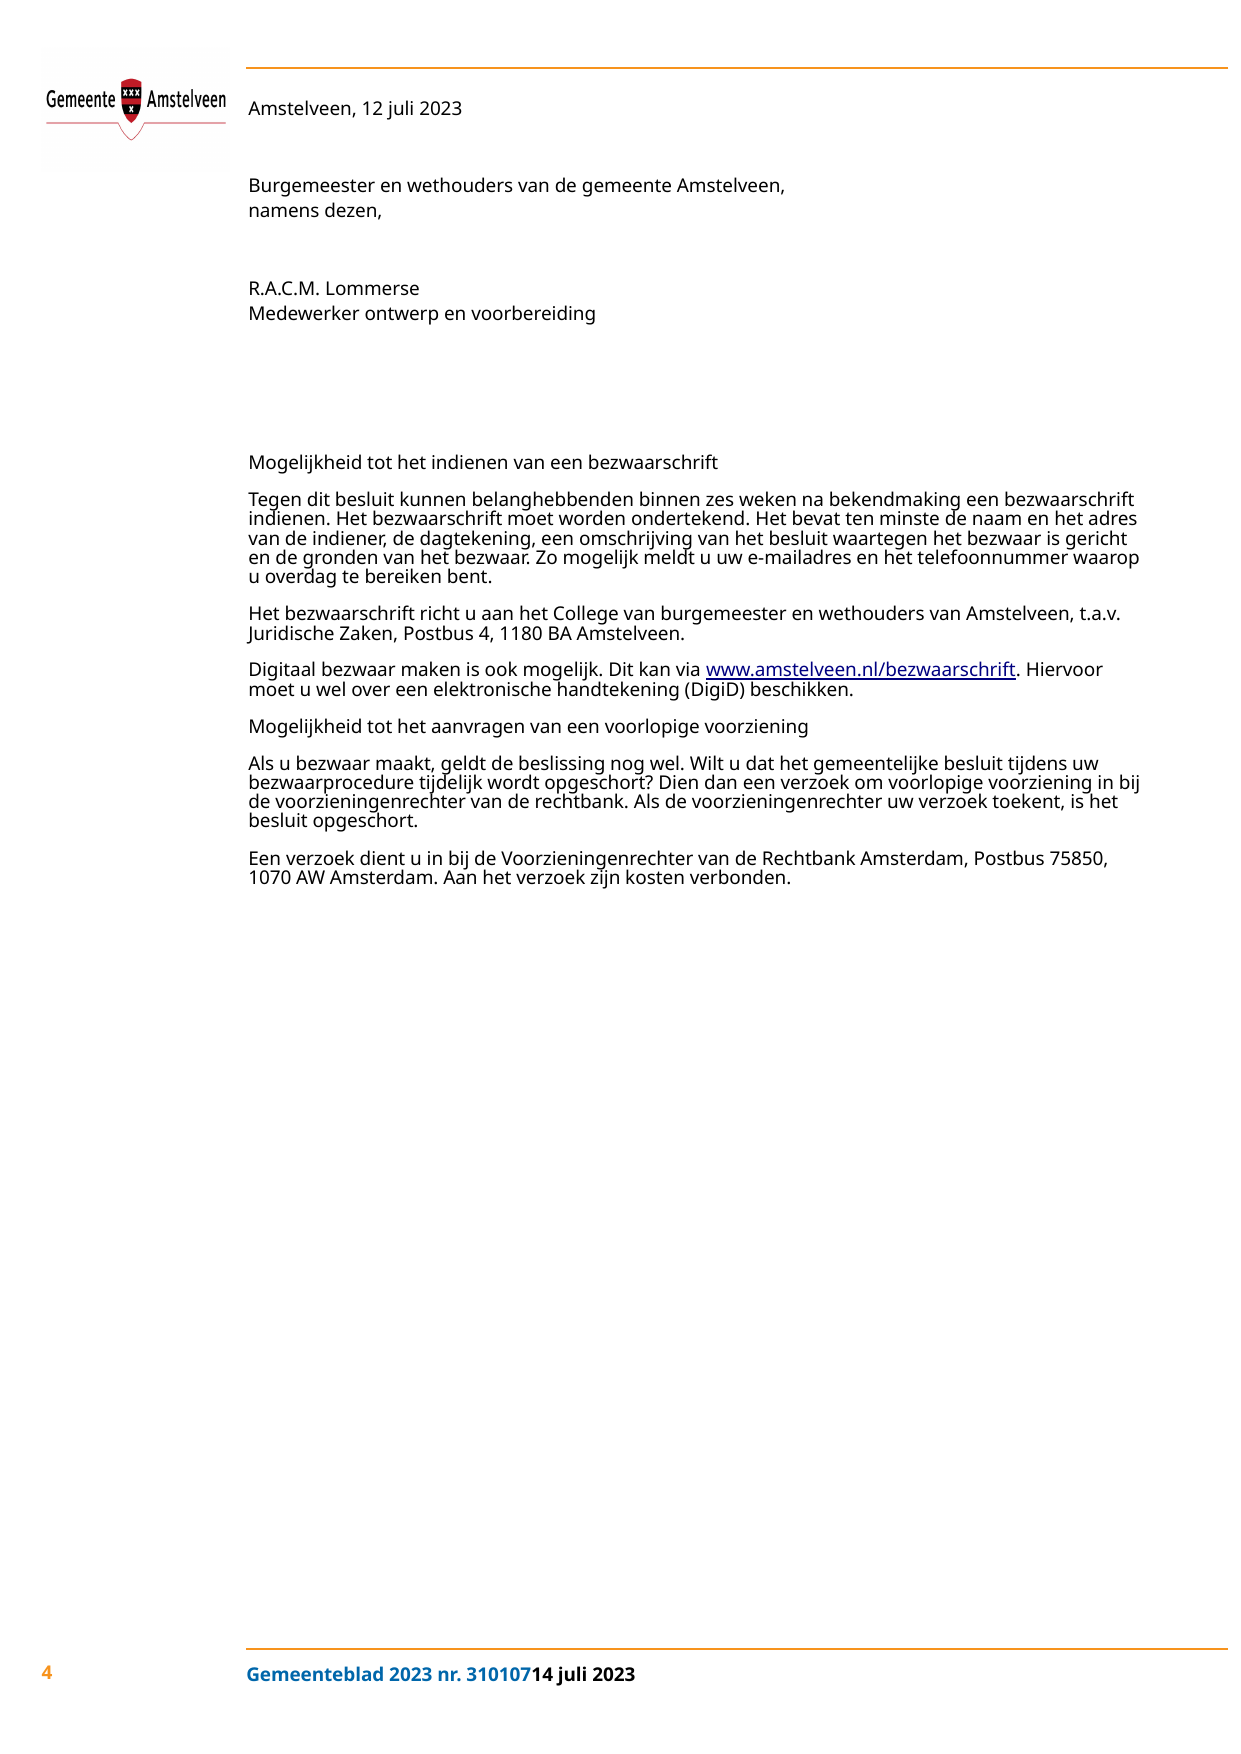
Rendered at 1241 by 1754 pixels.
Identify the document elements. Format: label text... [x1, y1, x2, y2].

text R.A.C.M. Lommerse [248, 275, 1152, 301]
text Mogelijkheid tot het aanvragen van een voorlopige voorziening [248, 718, 1152, 737]
text Medewerker ontwerp en voorbereiding [248, 301, 1152, 326]
text namens dezen, [248, 198, 1152, 223]
text Amstelveen, 12 juli 2023 [248, 95, 1152, 121]
text Mogelijkheid tot het indienen van een bezwaarschrift [248, 454, 1152, 473]
text Digitaal bezwaar maken is ook mogelijk. Dit kan via www.amstelveen.nl/bezwaarschrift. Hiervoor moet u wel over een elektronische handtekening (DigiD) beschikken. [248, 661, 1152, 700]
text Het bezwaarschrift richt u aan het College van burgemeester en wethouders van Amstelveen, t.a.v. Juridische Zaken, Postbus 4, 1180 BA Amstelveen. [248, 605, 1152, 644]
text Als u bezwaar maakt, geldt de beslissing nog wel. Wilt u dat het gemeentelijke besluit tijdens uw bezwaarprocedure tijdelijk wordt opgeschort? Dien dan een verzoek om voorlopige voorziening in bij de voorzieningenrechter van de rechtbank. Als de voorzieningenrechter uw verzoek toekent, is het besluit opgeschort. [248, 755, 1152, 832]
text Tegen dit besluit kunnen belanghebbenden binnen zes weken na bekendmaking een bezwaarschrift indienen. Het bezwaarschrift moet worden ondertekend. Het bevat ten minste de naam en het adres van de indiener, de dagtekening, een omschrijving van het besluit waartegen het bezwaar is gericht en de gronden van het bezwaar. Zo mogelijk meldt u uw e-mailadres en het telefoonnummer waarop u overdag te bereiken bent. [248, 491, 1152, 587]
text Burgemeester en wethouders van de gemeente Amstelveen, [248, 172, 1152, 198]
text Een verzoek dient u in bij de Voorzieningenrechter van de Rechtbank Amsterdam, Postbus 75850, 1070 AW Amsterdam. Aan het verzoek zijn kosten verbonden. [248, 849, 1152, 888]
picture [41, 47, 231, 172]
